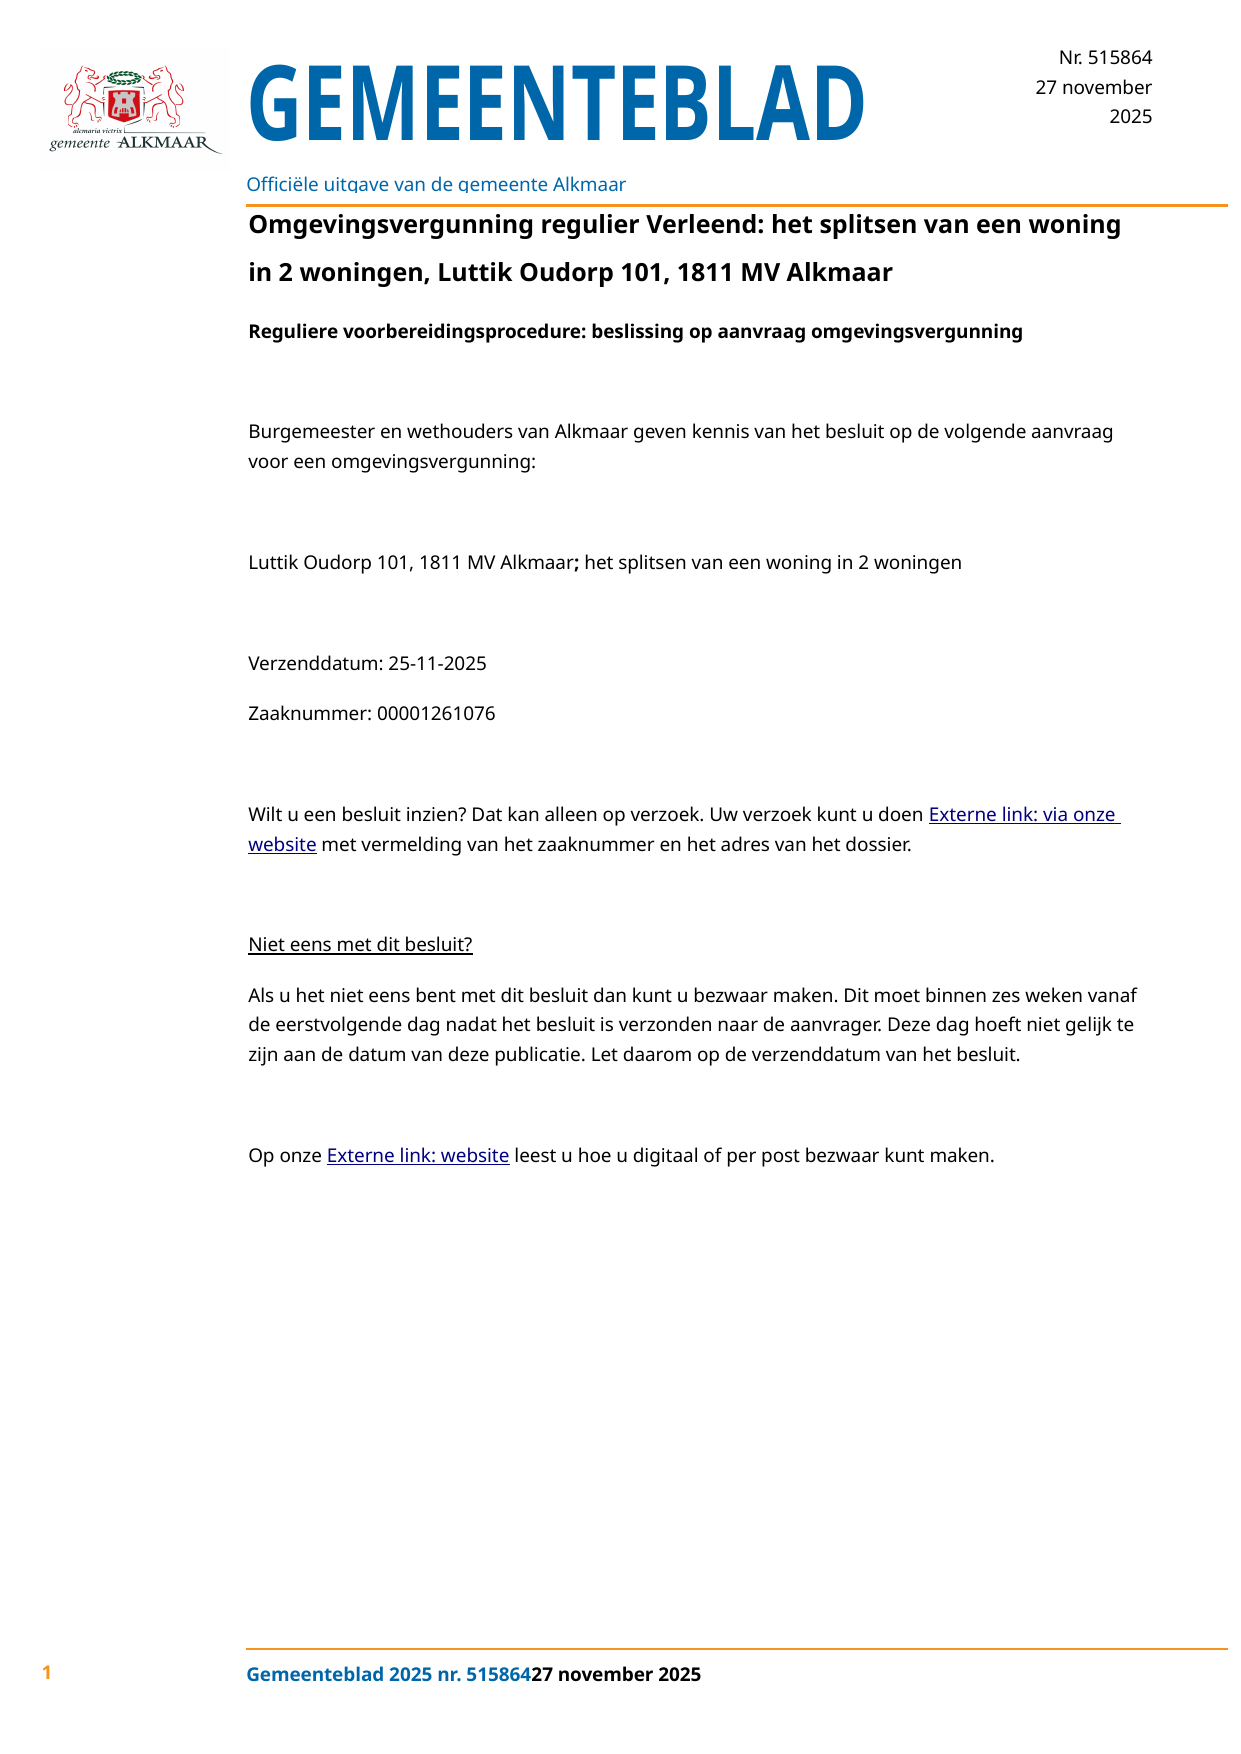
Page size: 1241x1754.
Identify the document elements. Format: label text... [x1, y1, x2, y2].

text Luttik Oudorp 101, 1811 MV Alkmaar; het splitsen van een woning in 2 woningen [248, 549, 1152, 575]
text Verzenddatum: 25-11-2025 [248, 650, 1152, 676]
text Op onze Externe link: website leest u hoe u digitaal of per post bezwaar kunt maken. [248, 1142, 1152, 1168]
picture [41, 47, 231, 172]
text Omgevingsvergunning regulier Verleend: het splitsen van een woning in 2 woningen, Luttik Oudorp 101, 1811 MV Alkmaar [248, 207, 1152, 288]
text Reguliere voorbereidingsprocedure: beslissing op aanvraag omgevingsvergunning [248, 318, 1152, 344]
text Zaaknummer: 00001261076 [248, 700, 1152, 726]
text Als u het niet eens bent met dit besluit dan kunt u bezwaar maken. Dit moet binnen zes weken vanaf de eerstvolgende dag nadat het besluit is verzonden naar de aanvrager. Deze dag hoeft niet gelijk te zijn aan de datum van deze publicatie. Let daarom op de verzenddatum van het besluit. [248, 982, 1152, 1067]
text Niet eens met dit besluit? [248, 932, 1152, 957]
text Burgemeester en wethouders van Alkmaar geven kennis van het besluit op de volgende aanvraag voor een omgevingsvergunning: [248, 419, 1152, 474]
text Wilt u een besluit inzien? Dat kan alleen op verzoek. Uw verzoek kunt u doen Externe link: via onze website met vermelding van het zaaknummer en het adres van het dossier. [248, 801, 1152, 857]
